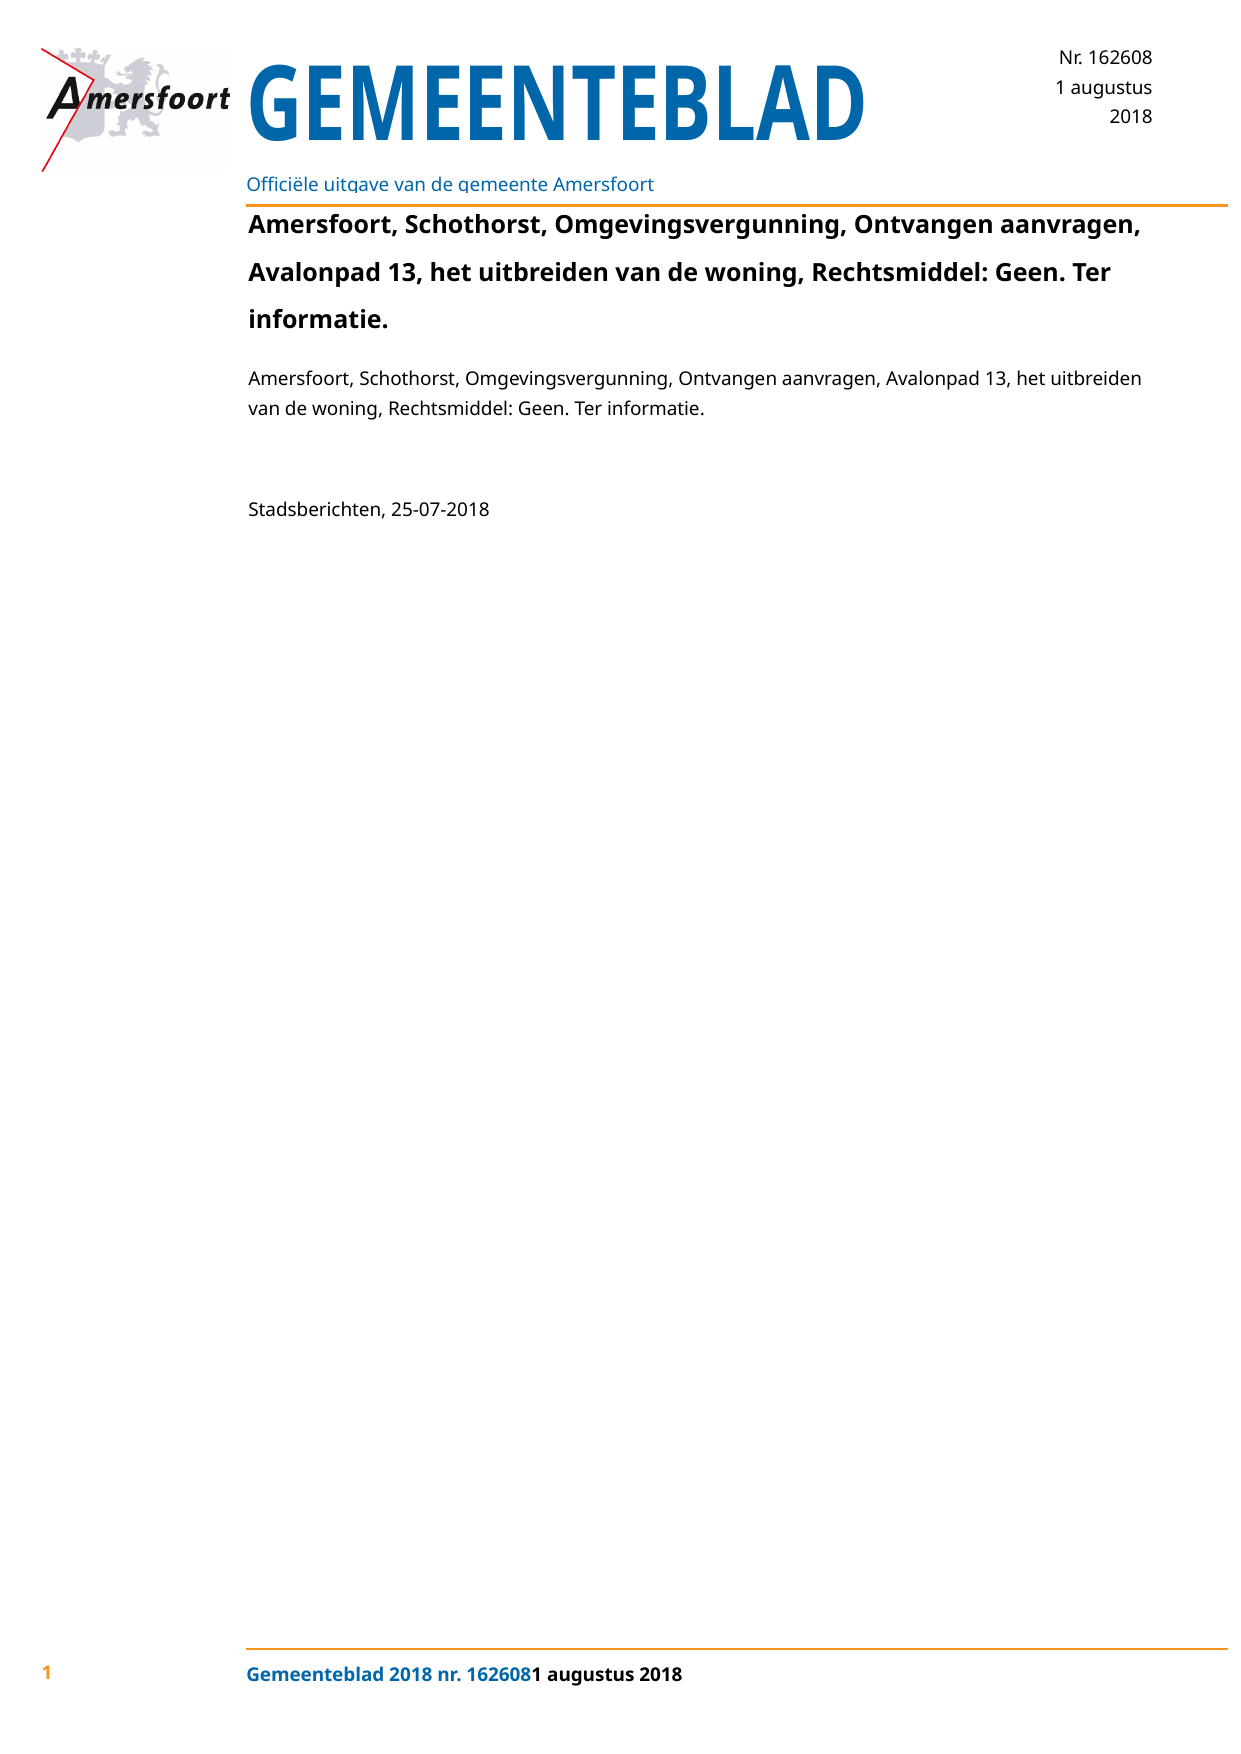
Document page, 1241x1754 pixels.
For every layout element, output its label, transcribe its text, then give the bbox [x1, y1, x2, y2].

text Stadsberichten, 25-07-2018 [248, 496, 1152, 522]
picture [41, 47, 231, 172]
text Amersfoort, Schothorst, Omgevingsvergunning, Ontvangen aanvragen, Avalonpad 13, het uitbreiden van de woning, Rechtsmiddel: Geen. Ter informatie. [248, 366, 1152, 421]
text Amersfoort, Schothorst, Omgevingsvergunning, Ontvangen aanvragen, Avalonpad 13, het uitbreiden van de woning, Rechtsmiddel: Geen. Ter informatie. [248, 207, 1152, 336]
